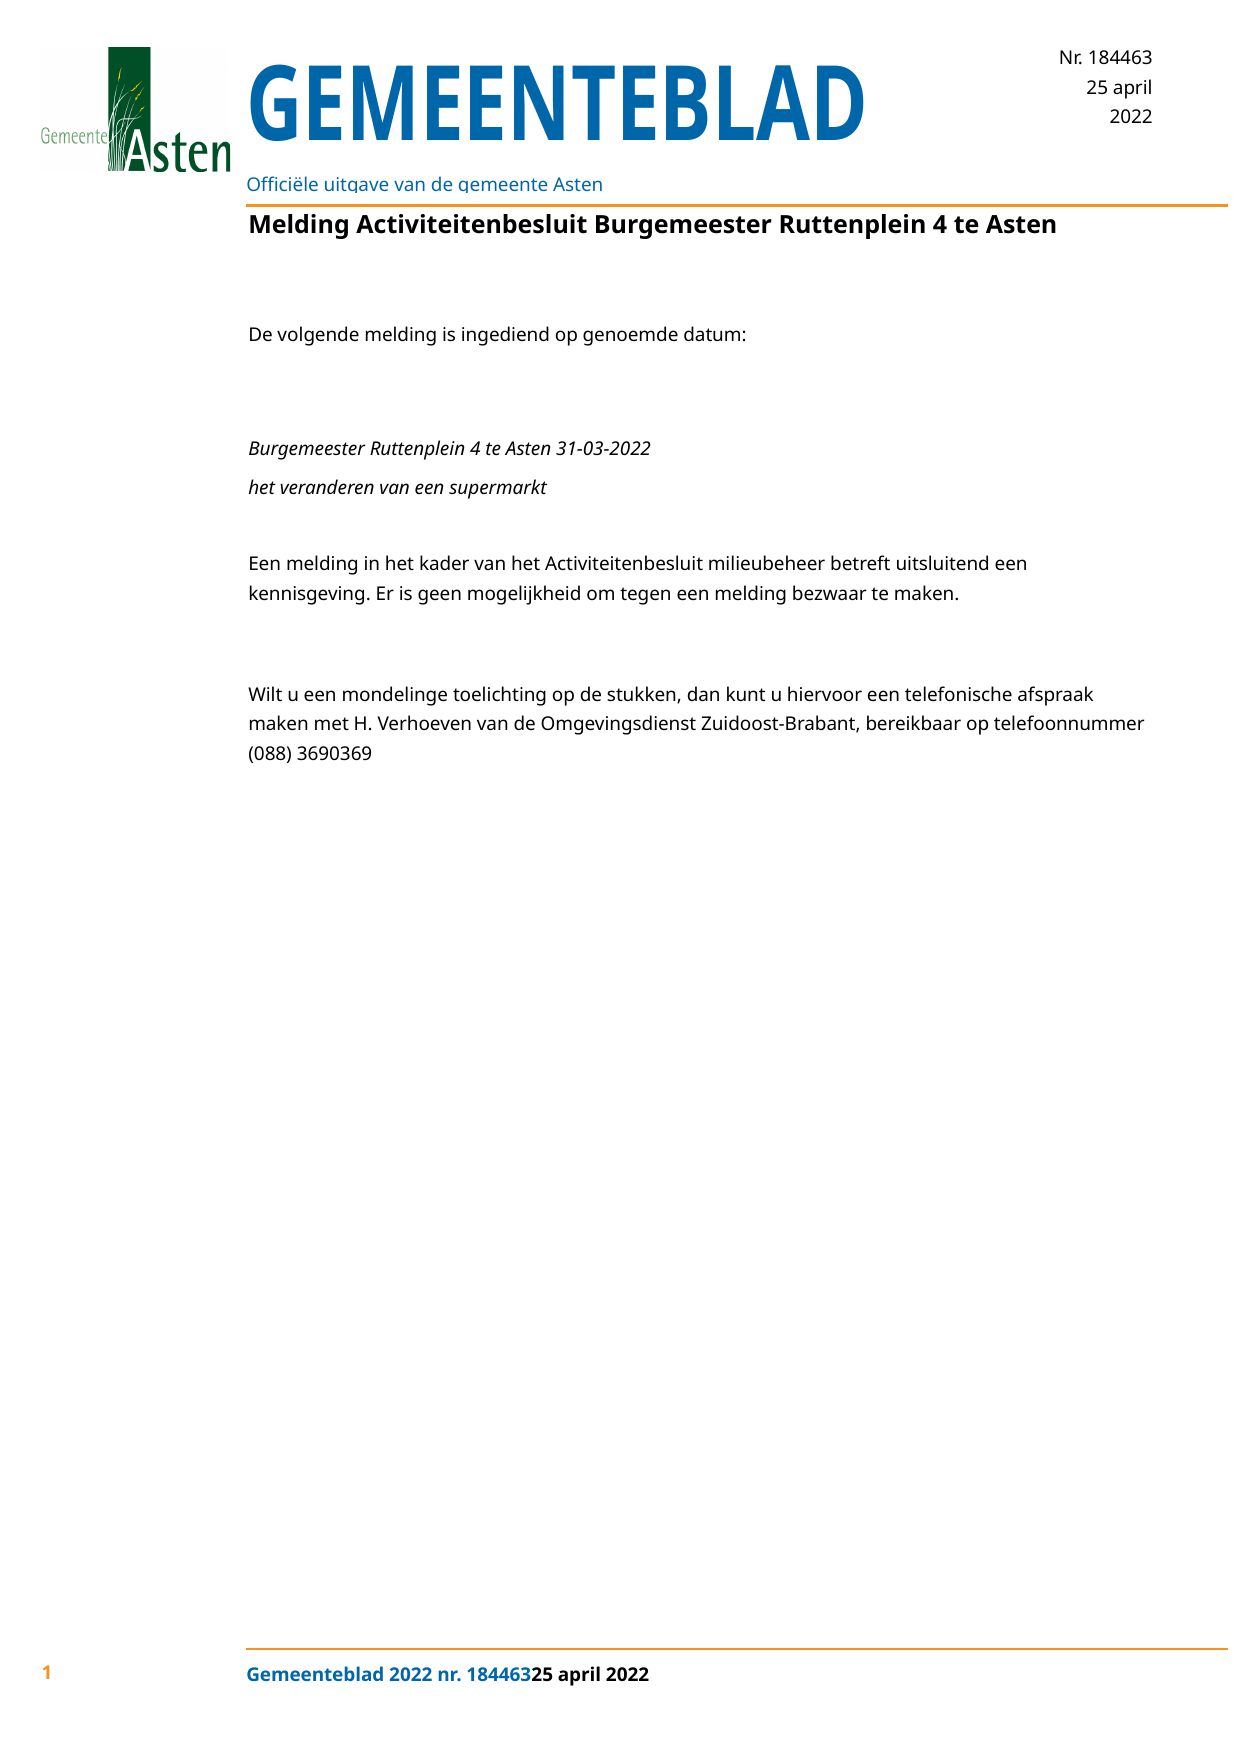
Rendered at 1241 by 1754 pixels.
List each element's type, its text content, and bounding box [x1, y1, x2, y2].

picture [41, 47, 231, 172]
text Een melding in het kader van het Activiteitenbesluit milieubeheer betreft uitsluitend een kennisgeving. Er is geen mogelijkheid om tegen een melding bezwaar te maken. [248, 551, 1152, 606]
text Burgemeester Ruttenplein 4 te Asten 31-03-2022 [248, 435, 1152, 461]
text het veranderen van een supermarkt [248, 474, 1152, 500]
text De volgende melding is ingediend op genoemde datum: [248, 321, 1152, 346]
text Melding Activiteitenbesluit Burgemeester Ruttenplein 4 te Asten [248, 207, 1152, 241]
text Wilt u een mondelinge toelichting op de stukken, dan kunt u hiervoor een telefonische afspraak maken met H. Verhoeven van de Omgevingsdienst Zuidoost-Brabant, bereikbaar op telefoonnummer (088) 3690369 [248, 681, 1152, 766]
